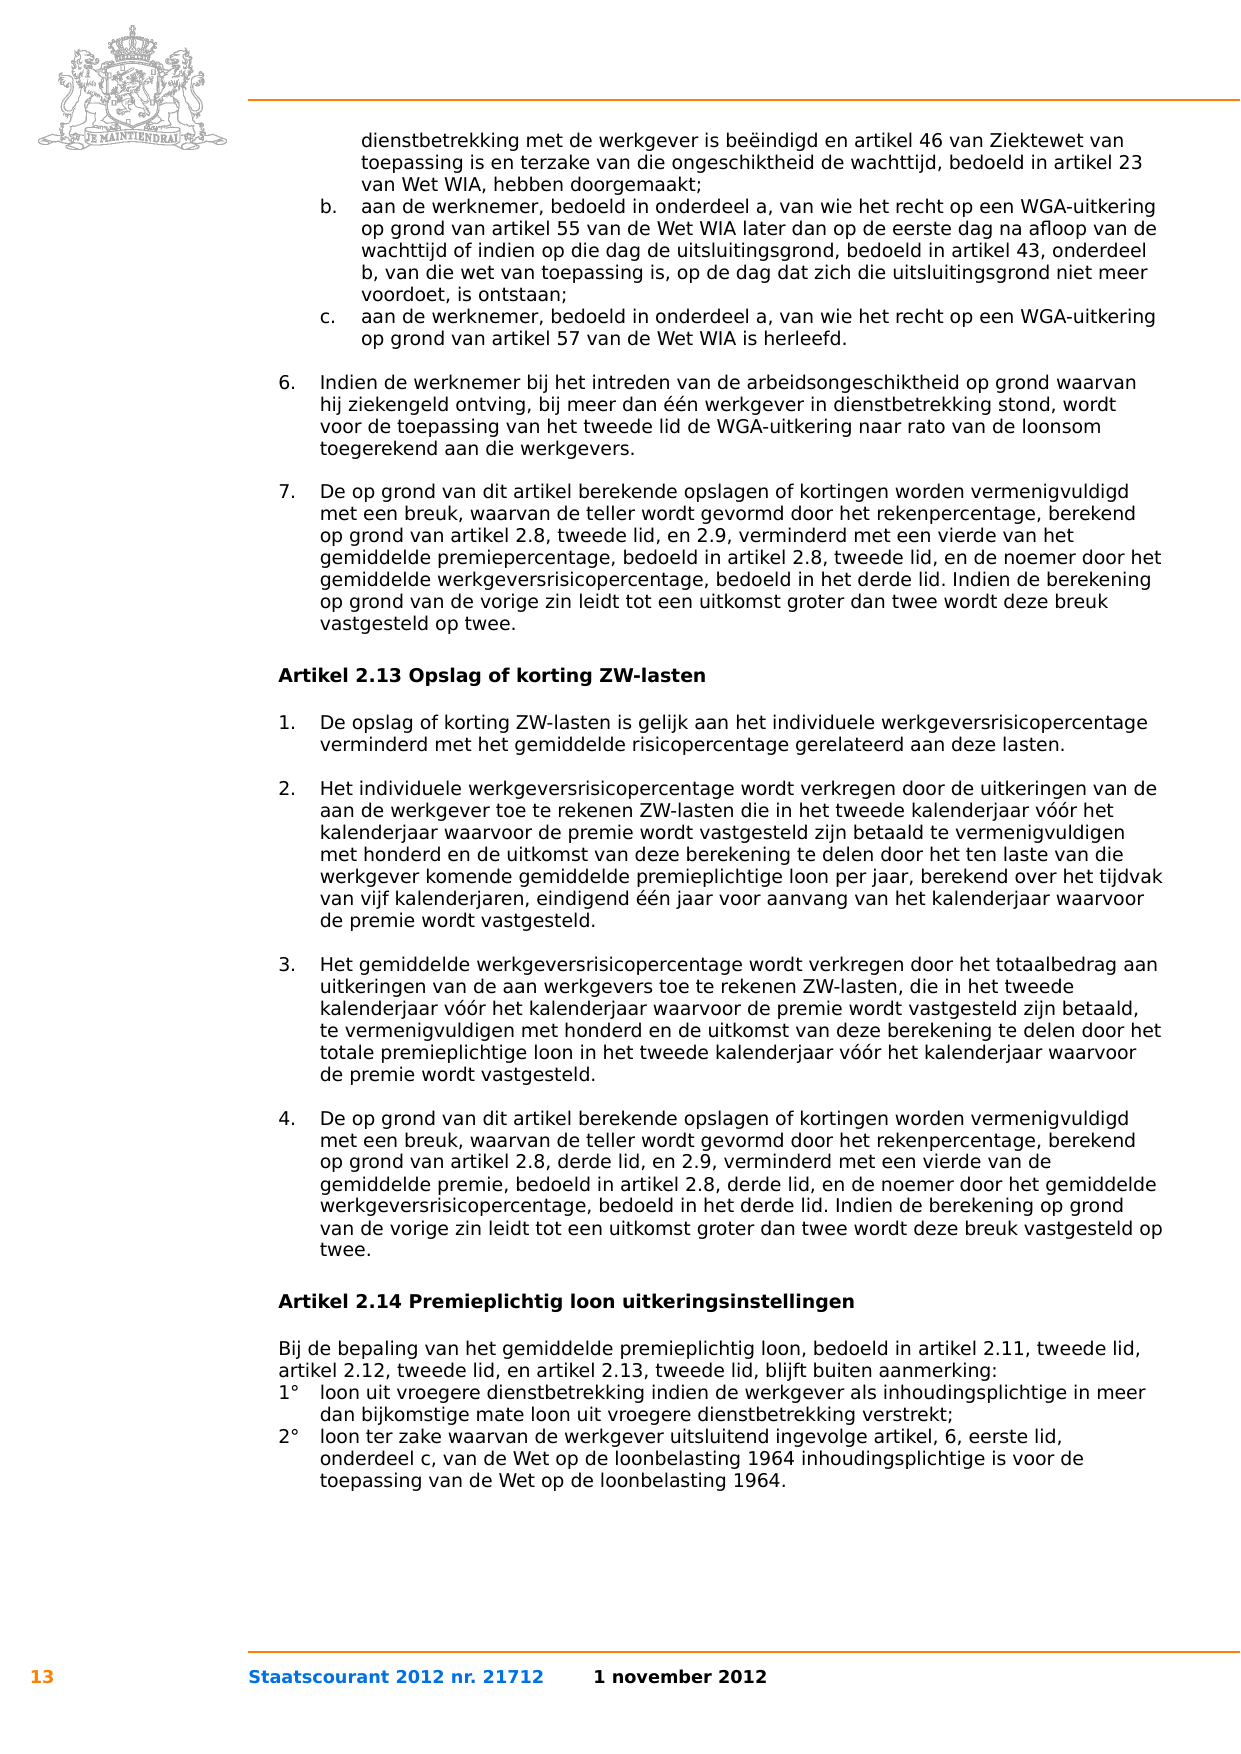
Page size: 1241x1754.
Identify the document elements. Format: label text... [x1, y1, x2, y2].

text 1° loon uit vroegere dienstbetrekking indien de werkgever als inhoudingsplichtige in meer dan bijkomstige mate loon uit vroegere dienstbetrekking verstrekt; [278, 1382, 1163, 1426]
picture [38, 25, 227, 150]
text Bij de bepaling van het gemiddelde premieplichtig loon, bedoeld in artikel 2.11, tweede lid, artikel 2.12, tweede lid, en artikel 2.13, tweede lid, blijft buiten aanmerking: [278, 1338, 1163, 1382]
subtitle Artikel 2.13 Opslag of korting ZW-lasten [278, 665, 1163, 687]
text dienstbetrekking met de werkgever is beëindigd en artikel 46 van Ziektewet van toepassing is en terzake van die ongeschiktheid de wachttijd, bedoeld in artikel 23 van Wet WIA, hebben doorgemaakt; [319, 130, 1163, 196]
text b. aan de werknemer, bedoeld in onderdeel a, van wie het recht op een WGA-uitkering op grond van artikel 55 van de Wet WIA later dan op de eerste dag na afloop van de wachttijd of indien op die dag de uitsluitingsgrond, bedoeld in artikel 43, onderdeel b, van die wet van toepassing is, op de dag dat zich die uitsluitingsgrond niet meer voordoet, is ontstaan; [319, 196, 1163, 306]
text 3. Het gemiddelde werkgeversrisicopercentage wordt verkregen door het totaalbedrag aan uitkeringen van de aan werkgevers toe te rekenen ZW-lasten, die in het tweede kalenderjaar vóór het kalenderjaar waarvoor de premie wordt vastgesteld zijn betaald, te vermenigvuldigen met honderd en de uitkomst van deze berekening te delen door het totale premieplichtige loon in het tweede kalenderjaar vóór het kalenderjaar waarvoor de premie wordt vastgesteld. [278, 954, 1163, 1086]
subtitle Artikel 2.14 Premieplichtig loon uitkeringsinstellingen [278, 1291, 1163, 1313]
text 7. De op grond van dit artikel berekende opslagen of kortingen worden vermenigvuldigd met een breuk, waarvan de teller wordt gevormd door het rekenpercentage, berekend op grond van artikel 2.8, tweede lid, en 2.9, verminderd met een vierde van het gemiddelde premiepercentage, bedoeld in artikel 2.8, tweede lid, en de noemer door het gemiddelde werkgeversrisicopercentage, bedoeld in het derde lid. Indien de berekening op grond van de vorige zin leidt tot een uitkomst groter dan twee wordt deze breuk vastgesteld op twee. [278, 481, 1163, 635]
text 1. De opslag of korting ZW-lasten is gelijk aan het individuele werkgeversrisicopercentage verminderd met het gemiddelde risicopercentage gerelateerd aan deze lasten. [278, 712, 1163, 756]
text 2. Het individuele werkgeversrisicopercentage wordt verkregen door de uitkeringen van de aan de werkgever toe te rekenen ZW-lasten die in het tweede kalenderjaar vóór het kalenderjaar waarvoor de premie wordt vastgesteld zijn betaald te vermenigvuldigen met honderd en de uitkomst van deze berekening te delen door het ten laste van die werkgever komende gemiddelde premieplichtige loon per jaar, berekend over het tijdvak van vijf kalenderjaren, eindigend één jaar voor aanvang van het kalenderjaar waarvoor de premie wordt vastgesteld. [278, 778, 1163, 932]
text 6. Indien de werknemer bij het intreden van de arbeidsongeschiktheid op grond waarvan hij ziekengeld ontving, bij meer dan één werkgever in dienstbetrekking stond, wordt voor de toepassing van het tweede lid de WGA-uitkering naar rato van de loonsom toegerekend aan die werkgevers. [278, 372, 1163, 459]
text c. aan de werknemer, bedoeld in onderdeel a, van wie het recht op een WGA-uitkering op grond van artikel 57 van de Wet WIA is herleefd. [319, 306, 1163, 350]
text 2° loon ter zake waarvan de werkgever uitsluitend ingevolge artikel, 6, eerste lid, onderdeel c, van de Wet op de loonbelasting 1964 inhoudingsplichtige is voor de toepassing van de Wet op de loonbelasting 1964. [278, 1426, 1163, 1492]
text 4. De op grond van dit artikel berekende opslagen of kortingen worden vermenigvuldigd met een breuk, waarvan de teller wordt gevormd door het rekenpercentage, berekend op grond van artikel 2.8, derde lid, en 2.9, verminderd met een vierde van de gemiddelde premie, bedoeld in artikel 2.8, derde lid, en de noemer door het gemiddelde werkgeversrisicopercentage, bedoeld in het derde lid. Indien de berekening op grond van de vorige zin leidt tot een uitkomst groter dan twee wordt deze breuk vastgesteld op twee. [278, 1107, 1163, 1261]
